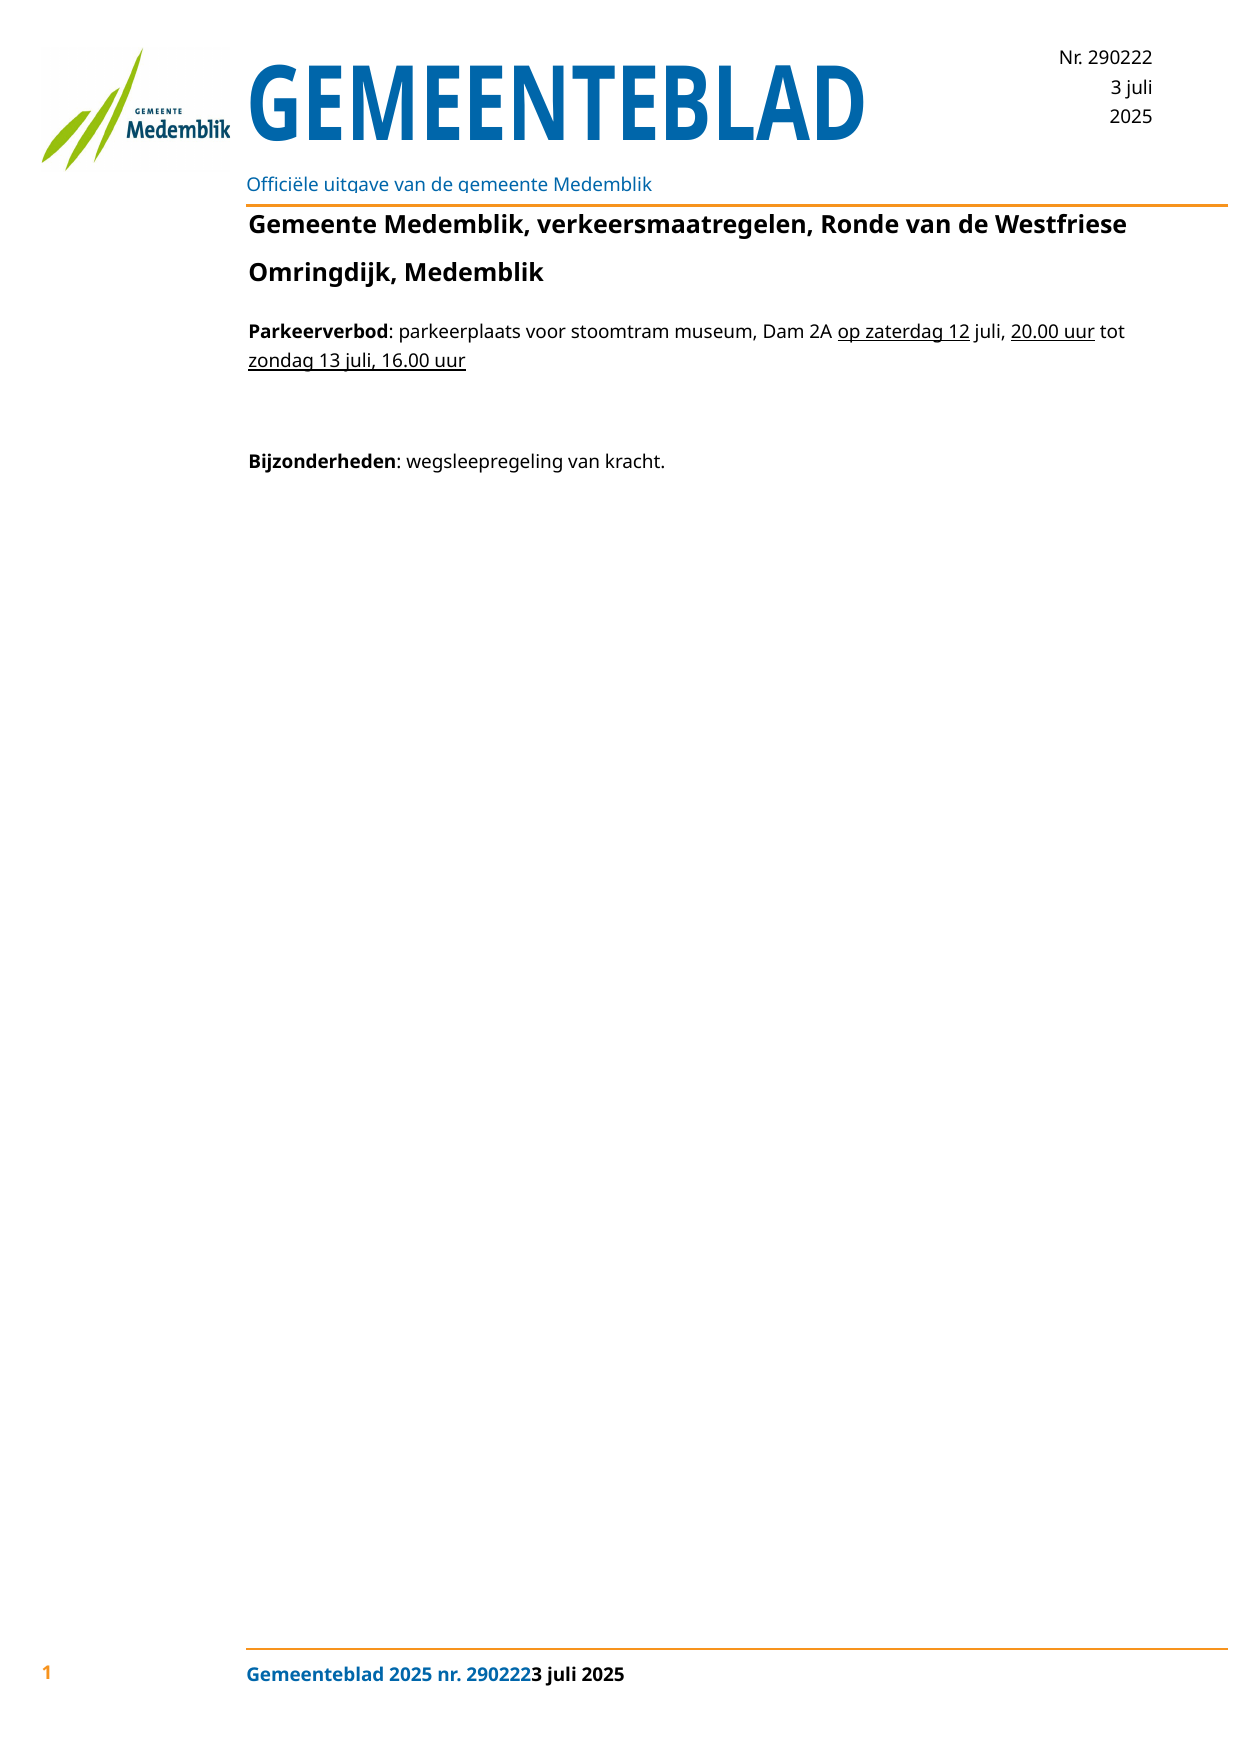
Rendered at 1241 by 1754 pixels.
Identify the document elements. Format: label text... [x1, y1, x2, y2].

picture [41, 47, 231, 172]
text Gemeente Medemblik, verkeersmaatregelen, Ronde van de Westfriese Omringdijk, Medemblik [248, 207, 1152, 288]
text Parkeerverbod: parkeerplaats voor stoomtram museum, Dam 2A op zaterdag 12 juli, 20.00 uur tot zondag 13 juli, 16.00 uur [248, 318, 1152, 373]
text Bijzonderheden: wegsleepregeling van kracht. [248, 448, 1152, 474]
